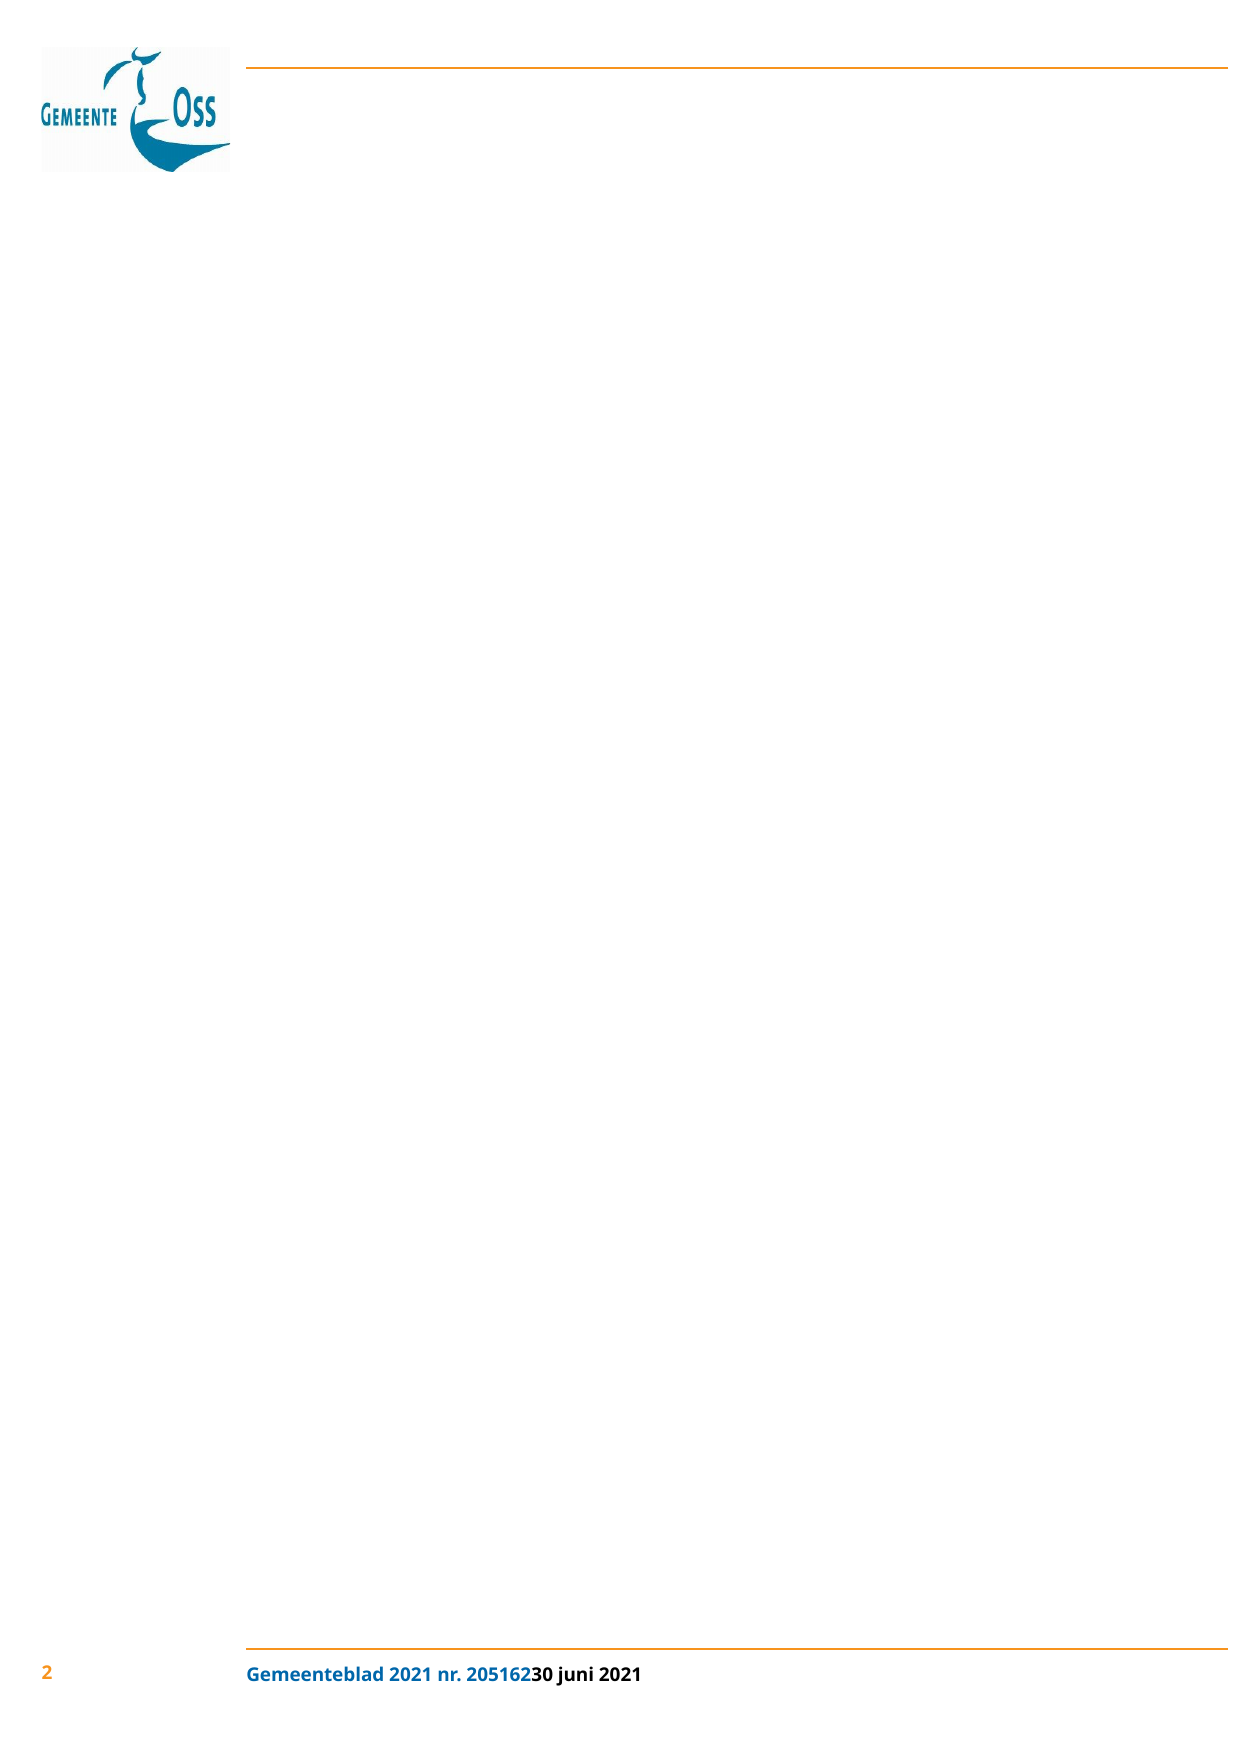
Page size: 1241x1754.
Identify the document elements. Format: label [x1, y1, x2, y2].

picture [41, 47, 231, 172]
